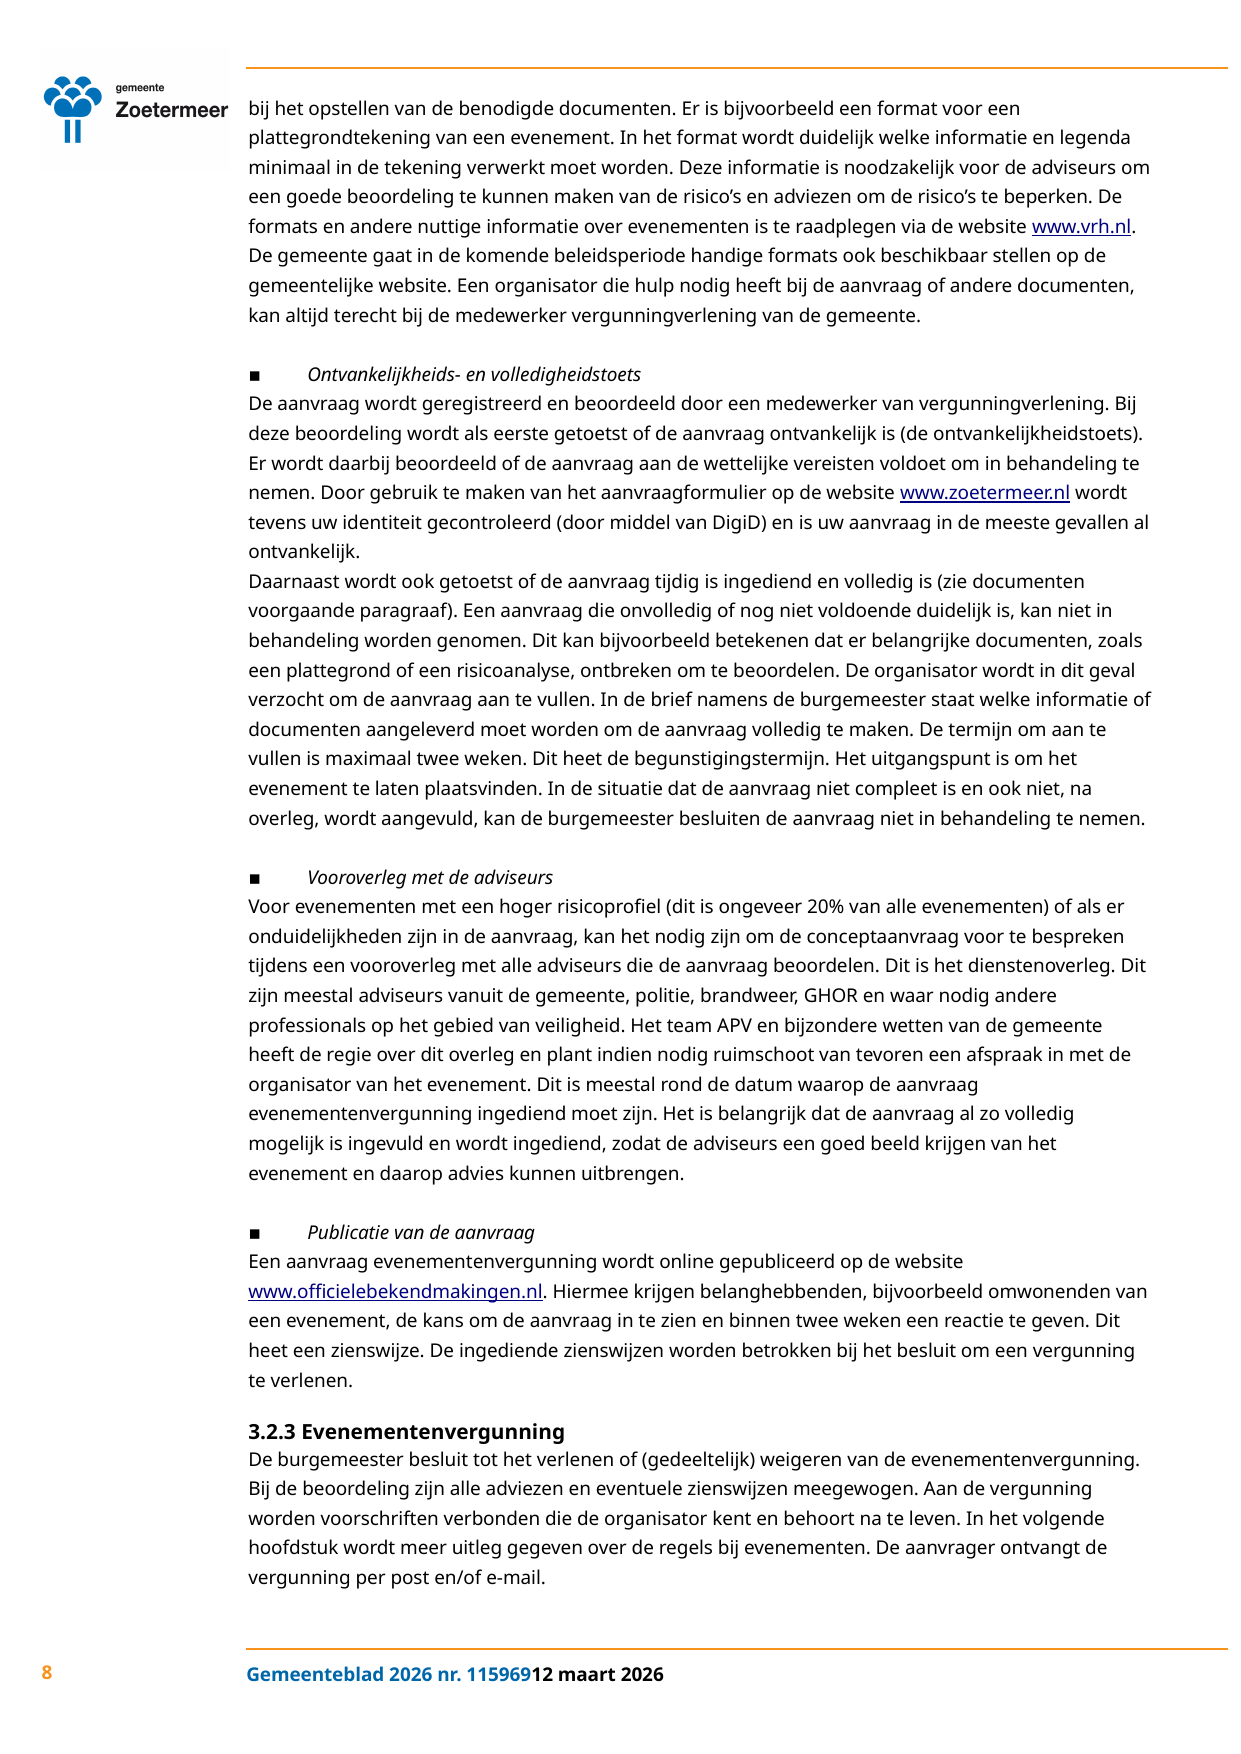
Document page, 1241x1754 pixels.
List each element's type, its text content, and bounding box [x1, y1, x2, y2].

text Daarnaast wordt ook getoetst of de aanvraag tijdig is ingediend en volledig is (zie documenten voorgaande paragraaf). Een aanvraag die onvolledig of nog niet voldoende duidelijk is, kan niet in behandeling worden genomen. Dit kan bijvoorbeeld betekenen dat er belangrijke documenten, zoals een plattegrond of een risicoanalyse, ontbreken om te beoordelen. De organisator wordt in dit geval verzocht om de aanvraag aan te vullen. In de brief namens de burgemeester staat welke informatie of documenten aangeleverd moet worden om de aanvraag volledig te maken. De termijn om aan te vullen is maximaal twee weken. Dit heet de begunstigingstermijn. Het uitgangspunt is om het evenement te laten plaatsvinden. In de situatie dat de aanvraag niet compleet is en ook niet, na overleg, wordt aangevuld, kan de burgemeester besluiten de aanvraag niet in behandeling te nemen. [248, 568, 1152, 831]
list Publicatie van de aanvraag [248, 1219, 1152, 1245]
list Ontvankelijkheids- en volledigheidstoets [248, 361, 1152, 387]
text Bij de beoordeling zijn alle adviezen en eventuele zienswijzen meegewogen. Aan de vergunning worden voorschriften verbonden die de organisator kent en behoort na te leven. In het volgende hoofdstuk wordt meer uitleg gegeven over de regels bij evenementen. De aanvrager ontvangt de vergunning per post en/of e-mail. [248, 1475, 1152, 1590]
text bij het opstellen van de benodigde documenten. Er is bijvoorbeeld een format voor een plattegrondtekening van een evenement. In het format wordt duidelijk welke informatie en legenda minimaal in de tekening verwerkt moet worden. Deze informatie is noodzakelijk voor de adviseurs om een goede beoordeling te kunnen maken van de risico’s en adviezen om de risico’s te beperken. De formats en andere nuttige informatie over evenementen is te raadplegen via de website www.vrh.nl. De gemeente gaat in de komende beleidsperiode handige formats ook beschikbaar stellen op de gemeentelijke website. Een organisator die hulp nodig heeft bij de aanvraag of andere documenten, kan altijd terecht bij de medewerker vergunningverlening van de gemeente. [248, 95, 1152, 328]
list Vooroverleg met de adviseurs [248, 864, 1152, 890]
text Voor evenementen met een hoger risicoprofiel (dit is ongeveer 20% van alle evenementen) of als er onduidelijkheden zijn in de aanvraag, kan het nodig zijn om de conceptaanvraag voor te bespreken tijdens een vooroverleg met alle adviseurs die de aanvraag beoordelen. Dit is het dienstenoverleg. Dit zijn meestal adviseurs vanuit de gemeente, politie, brandweer, GHOR en waar nodig andere professionals op het gebied van veiligheid. Het team APV en bijzondere wetten van de gemeente heeft de regie over dit overleg en plant indien nodig ruimschoot van tevoren een afspraak in met de organisator van het evenement. Dit is meestal rond de datum waarop de aanvraag evenementenvergunning ingediend moet zijn. Het is belangrijk dat de aanvraag al zo volledig mogelijk is ingevuld en wordt ingediend, zodat de adviseurs een goed beeld krijgen van het evenement en daarop advies kunnen uitbrengen. [248, 893, 1152, 1186]
picture [41, 47, 231, 172]
text 3.2.3 Evenementenvergunning [248, 1417, 1152, 1446]
text De aanvraag wordt geregistreerd en beoordeeld door een medewerker van vergunningverlening. Bij deze beoordeling wordt als eerste getoetst of de aanvraag ontvankelijk is (de ontvankelijkheidstoets). Er wordt daarbij beoordeeld of de aanvraag aan de wettelijke vereisten voldoet om in behandeling te nemen. Door gebruik te maken van het aanvraagformulier op de website www.zoetermeer.nl wordt tevens uw identiteit gecontroleerd (door middel van DigiD) en is uw aanvraag in de meeste gevallen al ontvankelijk. [248, 391, 1152, 564]
text Een aanvraag evenementenvergunning wordt online gepubliceerd op de website www.officielebekendmakingen.nl. Hiermee krijgen belanghebbenden, bijvoorbeeld omwonenden van een evenement, de kans om de aanvraag in te zien en binnen twee weken een reactie te geven. Dit heet een zienswijze. De ingediende zienswijzen worden betrokken bij het besluit om een vergunning te verlenen. [248, 1248, 1152, 1393]
text De burgemeester besluit tot het verlenen of (gedeeltelijk) weigeren van de evenementenvergunning. [248, 1446, 1152, 1471]
